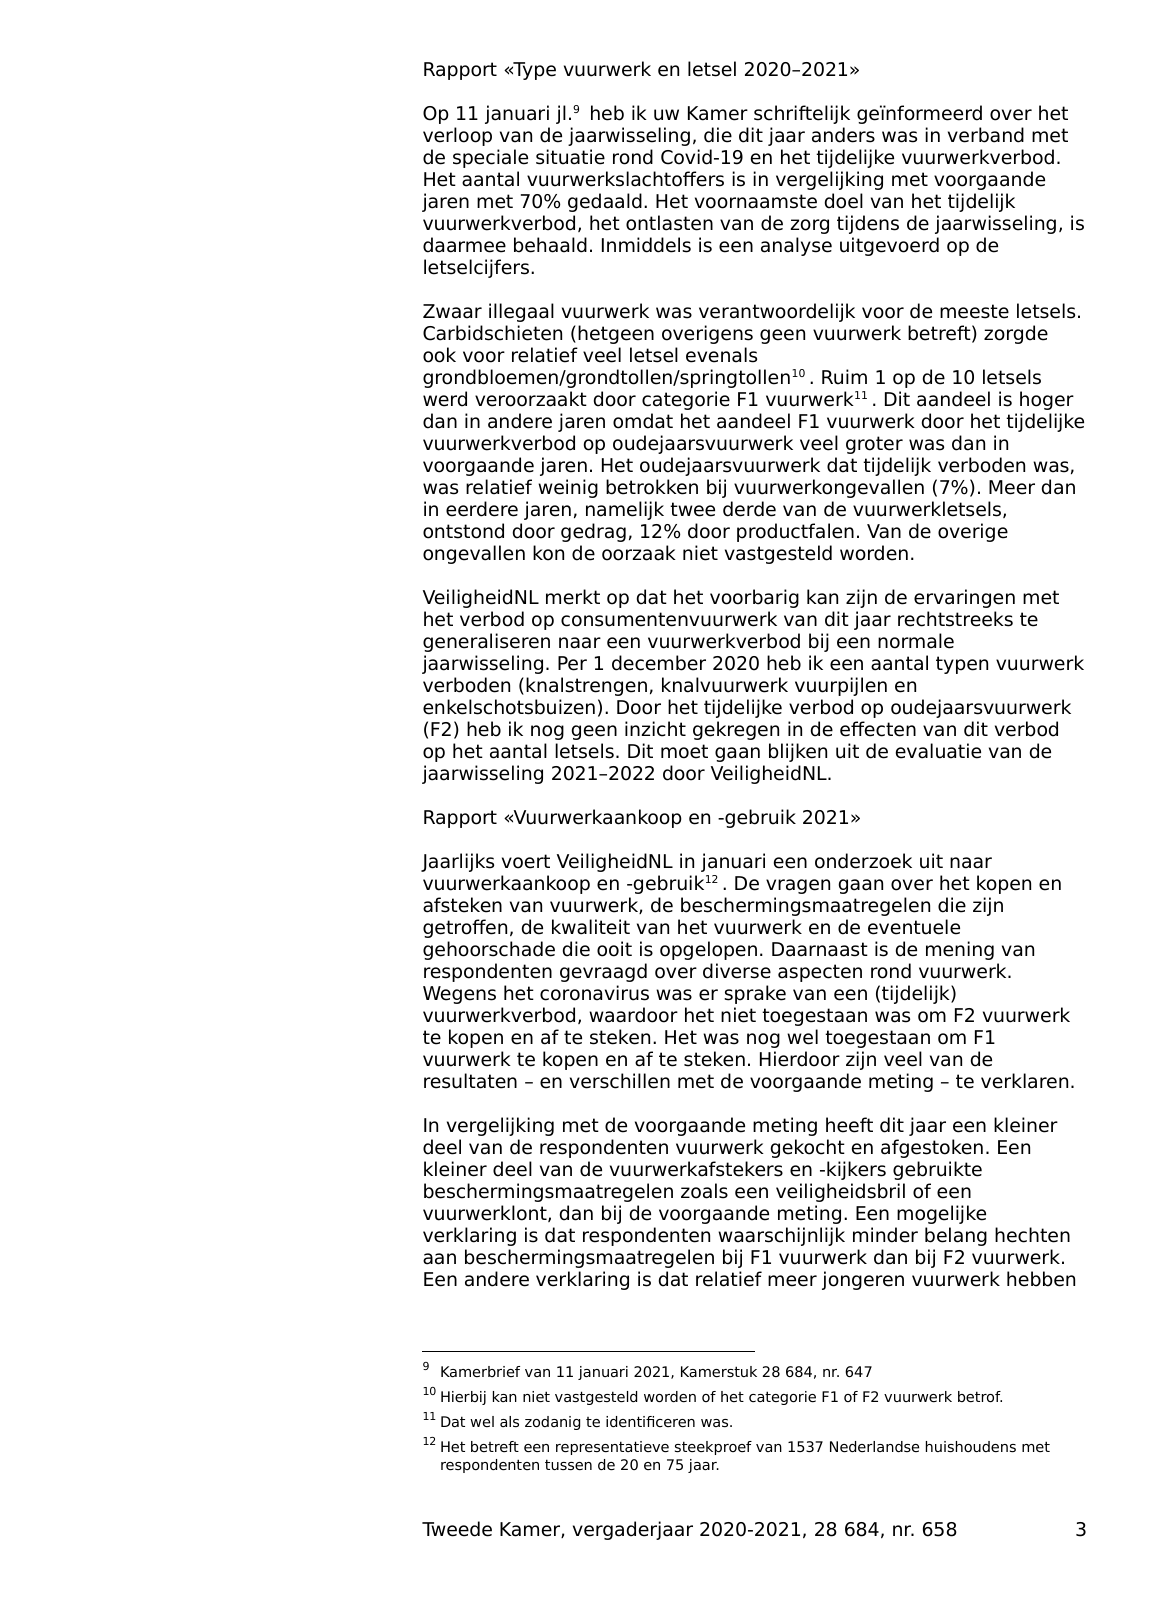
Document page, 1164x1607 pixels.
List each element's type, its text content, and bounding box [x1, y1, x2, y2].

text Op 11 januari jl. heb ik uw Kamer schriftelijk geïnformeerd over het verloop van de jaarwisseling, die dit jaar anders was in verband met de speciale situatie rond Covid-19 en het tijdelijke vuurwerkverbod. Het aantal vuurwerkslachtoffers is in vergelijking met voorgaande jaren met 70% gedaald. Het voornaamste doel van het tijdelijk vuurwerkverbod, het ontlasten van de zorg tijdens de jaarwisseling, is daarmee behaald. Inmiddels is een analyse uitgevoerd op de letselcijfers. [422, 103, 1087, 279]
text Hierbij kan niet vastgesteld worden of het categorie F1 of F2 vuurwerk betrof. [422, 1385, 1087, 1407]
text VeiligheidNL merkt op dat het voorbarig kan zijn de ervaringen met het verbod op consumentenvuurwerk van dit jaar rechtstreeks te generaliseren naar een vuurwerkverbod bij een normale jaarwisseling. Per 1 december 2020 heb ik een aantal typen vuurwerk verboden (knalstrengen, knalvuurwerk vuurpijlen en enkelschotsbuizen). Door het tijdelijke verbod op oudejaarsvuurwerk (F2) heb ik nog geen inzicht gekregen in de effecten van dit verbod op het aantal letsels. Dit moet gaan blijken uit de evaluatie van de jaarwisseling 2021–2022 door VeiligheidNL. [422, 587, 1087, 785]
text Kamerbrief van 11 januari 2021, Kamerstuk 28 684, nr. 647 [422, 1360, 1087, 1382]
text Het betreft een representatieve steekproef van 1537 Nederlandse huishoudens met respondenten tussen de 20 en 75 jaar. [422, 1435, 1087, 1474]
text In vergelijking met de voorgaande meting heeft dit jaar een kleiner deel van de respondenten vuurwerk gekocht en afgestoken. Een kleiner deel van de vuurwerkafstekers en -kijkers gebruikte beschermingsmaatregelen zoals een veiligheidsbril of een vuurwerklont, dan bij de voorgaande meting. Een mogelijke verklaring is dat respondenten waarschijnlijk minder belang hechten aan beschermingsmaatregelen bij F1 vuurwerk dan bij F2 vuurwerk. Een andere verklaring is dat relatief meer jongeren vuurwerk hebben [422, 1115, 1087, 1291]
subtitle Rapport «Type vuurwerk en letsel 2020–2021» [422, 59, 1087, 81]
subtitle Rapport «Vuurwerkaankoop en -gebruik 2021» [422, 807, 1087, 829]
text Jaarlijks voert VeiligheidNL in januari een onderzoek uit naar vuurwerkaankoop en -gebruik. De vragen gaan over het kopen en afsteken van vuurwerk, de beschermingsmaatregelen die zijn getroffen, de kwaliteit van het vuurwerk en de eventuele gehoorschade die ooit is opgelopen. Daarnaast is de mening van respondenten gevraagd over diverse aspecten rond vuurwerk. Wegens het coronavirus was er sprake van een (tijdelijk) vuurwerkverbod, waardoor het niet toegestaan was om F2 vuurwerk te kopen en af te steken. Het was nog wel toegestaan om F1 vuurwerk te kopen en af te steken. Hierdoor zijn veel van de resultaten – en verschillen met de voorgaande meting – te verklaren. [422, 851, 1087, 1093]
text Zwaar illegaal vuurwerk was verantwoordelijk voor de meeste letsels. Carbidschieten (hetgeen overigens geen vuurwerk betreft) zorgde ook voor relatief veel letsel evenals grondbloemen/grondtollen/springtollen. Ruim 1 op de 10 letsels werd veroorzaakt door categorie F1 vuurwerk. Dit aandeel is hoger dan in andere jaren omdat het aandeel F1 vuurwerk door het tijdelijke vuurwerkverbod op oudejaarsvuurwerk veel groter was dan in voorgaande jaren. Het oudejaarsvuurwerk dat tijdelijk verboden was, was relatief weinig betrokken bij vuurwerkongevallen (7%). Meer dan in eerdere jaren, namelijk twee derde van de vuurwerkletsels, ontstond door gedrag, 12% door productfalen. Van de overige ongevallen kon de oorzaak niet vastgesteld worden. [422, 301, 1087, 565]
text Dat wel als zodanig te identificeren was. [422, 1410, 1087, 1432]
